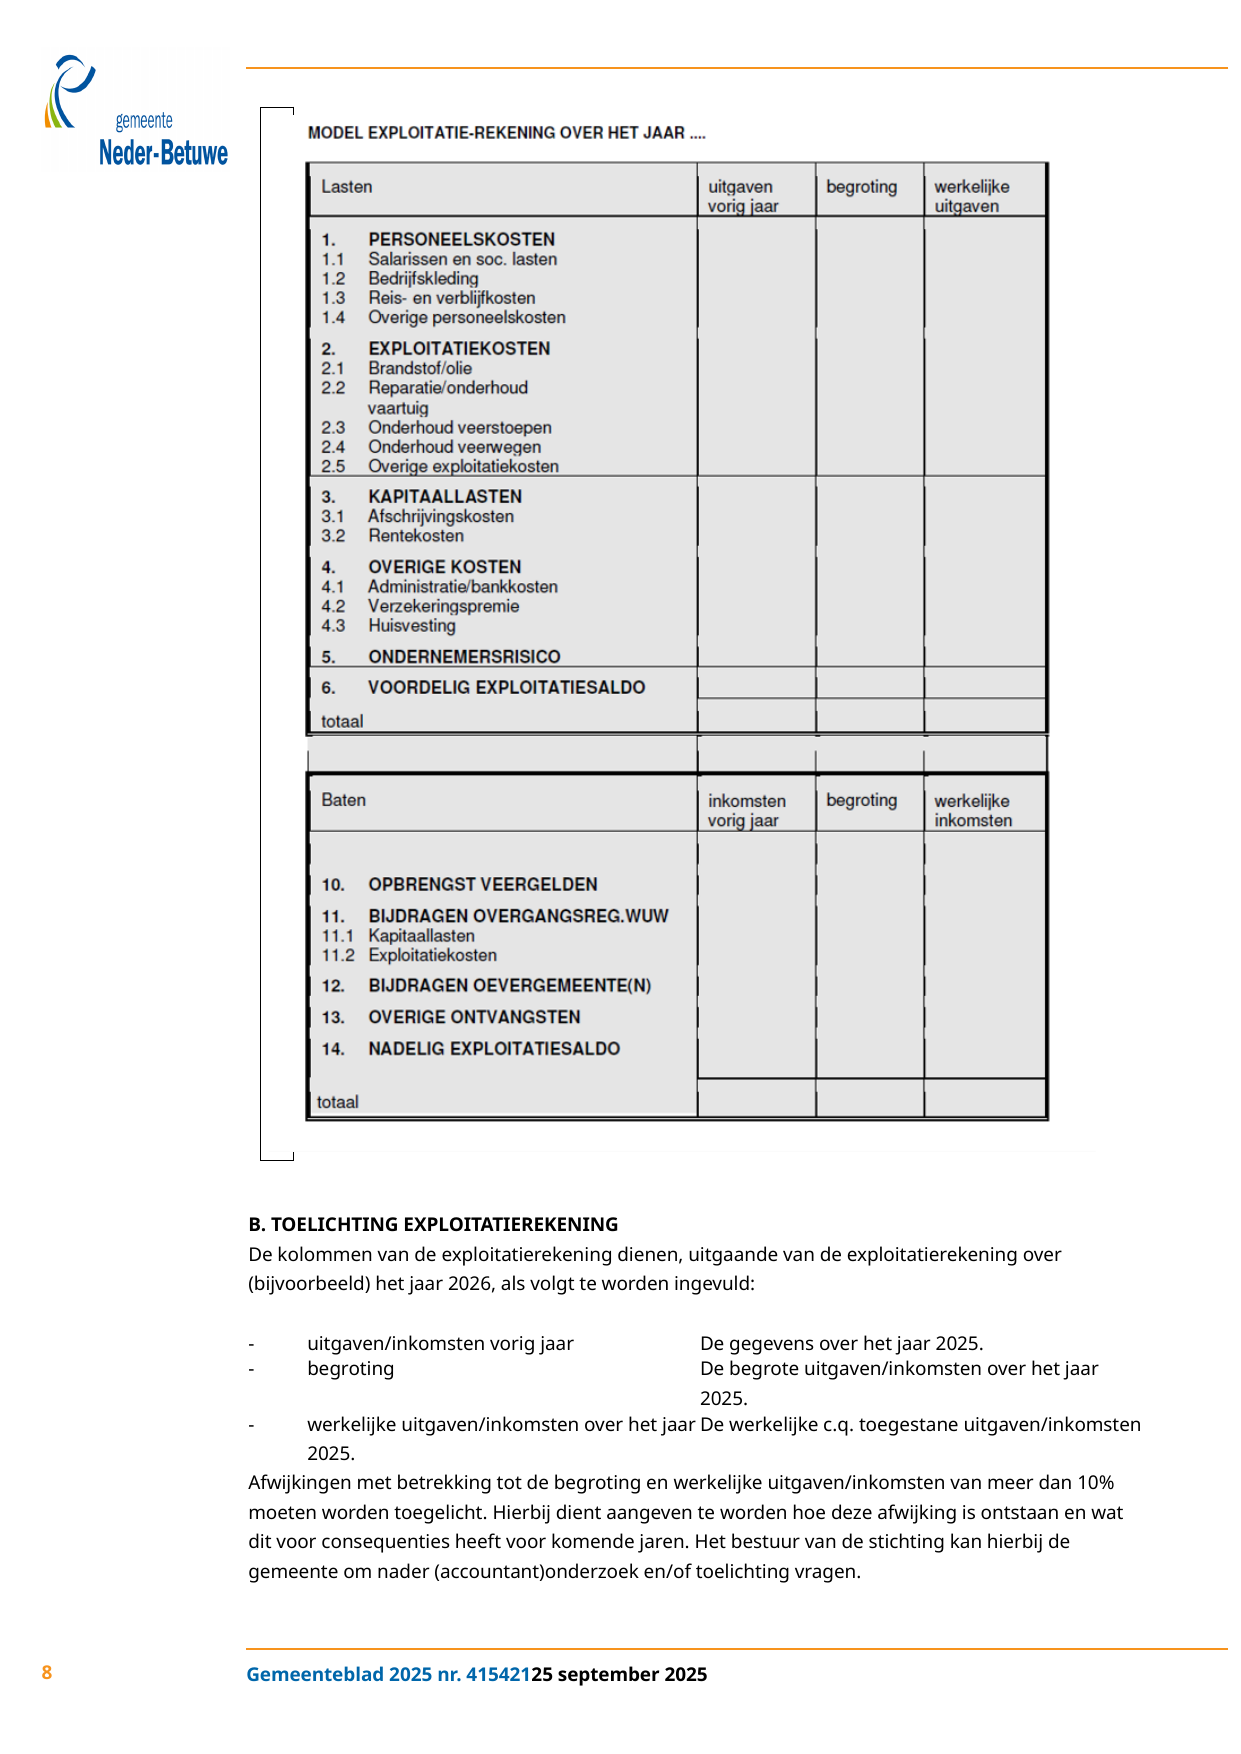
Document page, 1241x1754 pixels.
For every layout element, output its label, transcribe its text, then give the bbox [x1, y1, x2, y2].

table_cell De begrote uitgaven/inkomsten over het jaar 2025. [700, 1356, 1152, 1411]
table_header uitgaven/inkomsten vorig jaar [248, 1330, 700, 1356]
table_cell werkelijke uitgaven/inkomsten over het jaar 2025. [248, 1411, 700, 1466]
table_cell De werkelijke c.q. toegestane uitgaven/inkomsten [700, 1411, 1152, 1466]
text B. TOELICHTING EXPLOITATIEREKENING [248, 1211, 1152, 1237]
table_cell begroting [248, 1356, 700, 1411]
text De kolommen van de exploitatierekening dienen, uitgaande van de exploitatierekening over (bijvoorbeeld) het jaar 2026, als volgt te worden ingevuld: [248, 1241, 1152, 1296]
picture [268, 115, 1096, 1152]
table_header De gegevens over het jaar 2025. [700, 1330, 1152, 1356]
text Afwijkingen met betrekking tot de begroting en werkelijke uitgaven/inkomsten van meer dan 10% moeten worden toegelicht. Hierbij dient aangeven te worden hoe deze afwijking is ontstaan en wat dit voor consequenties heeft voor komende jaren. Het bestuur van de stichting kan hierbij de gemeente om nader (accountant)onderzoek en/of toelichting vragen. [248, 1469, 1152, 1584]
picture [41, 47, 231, 172]
